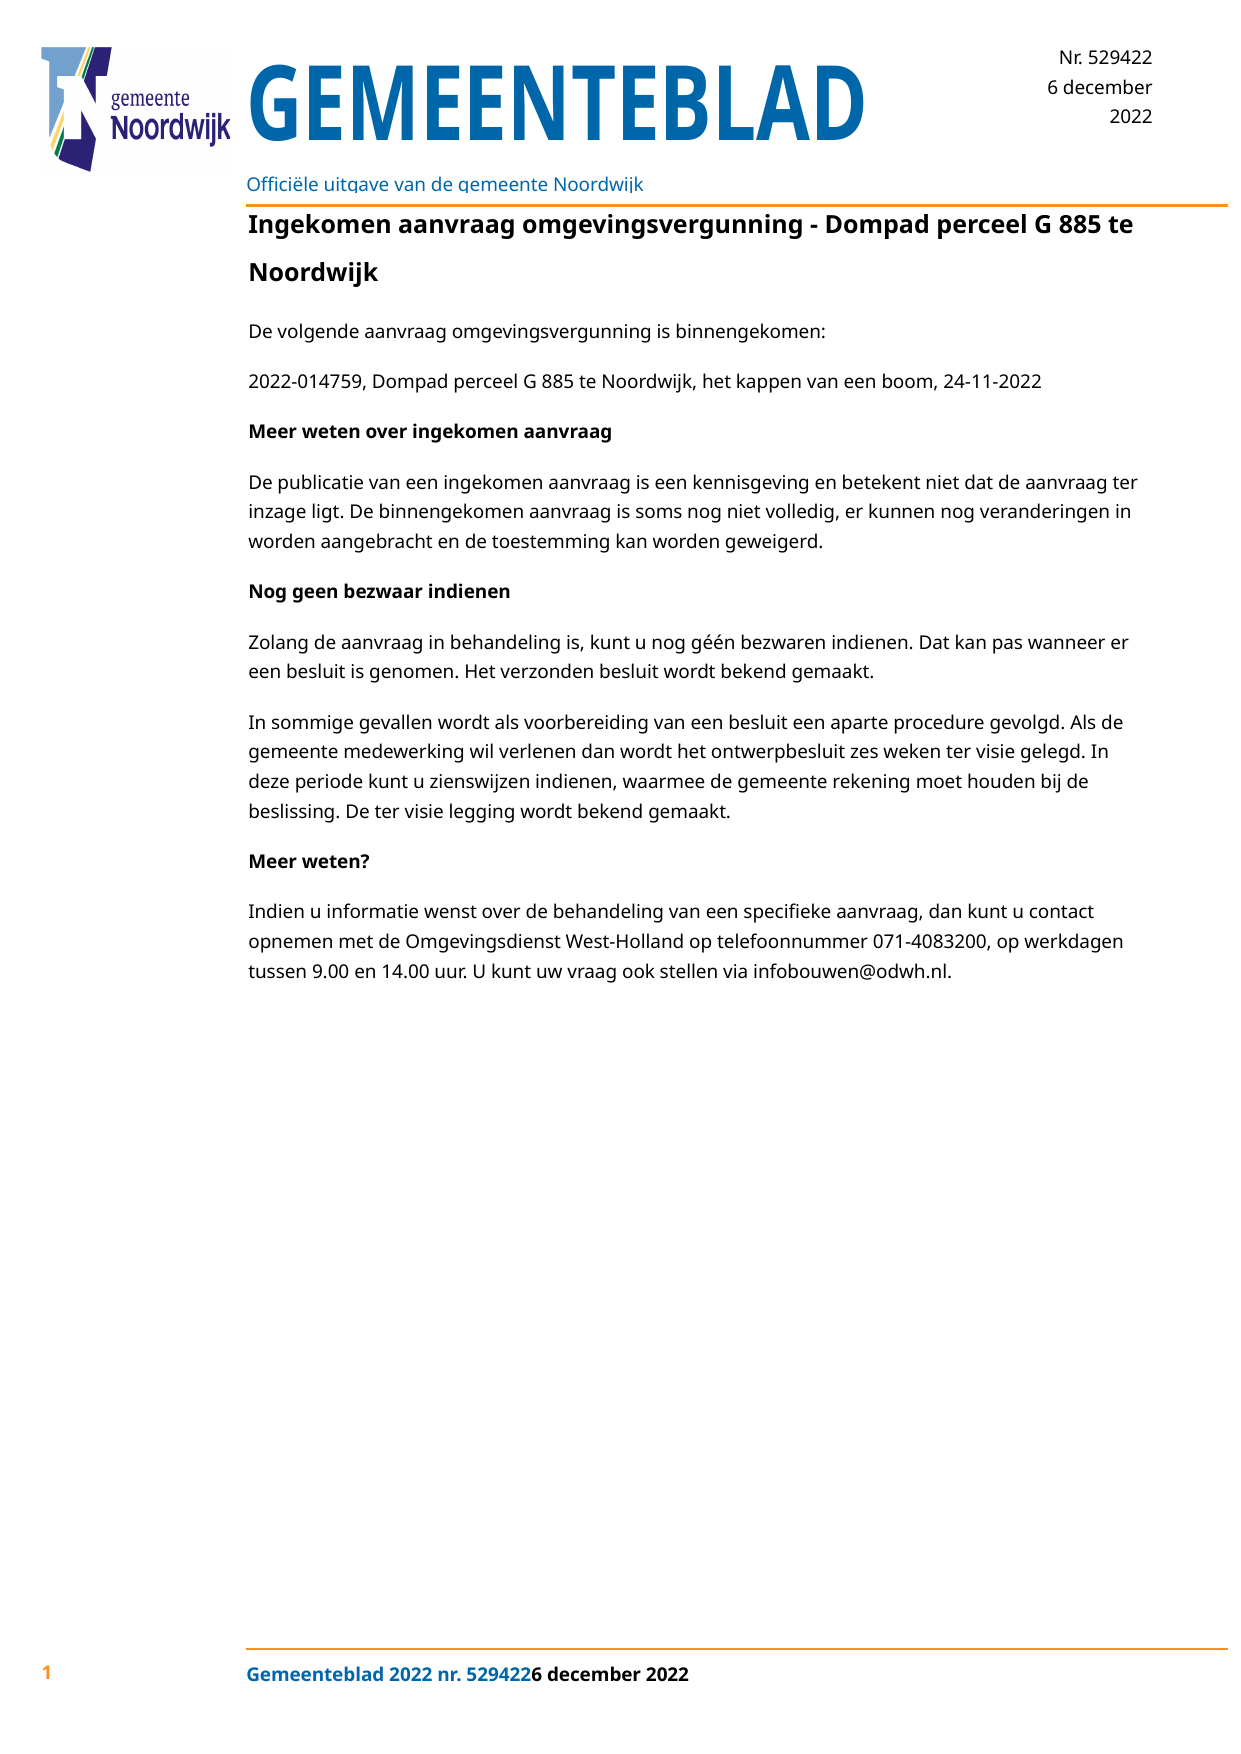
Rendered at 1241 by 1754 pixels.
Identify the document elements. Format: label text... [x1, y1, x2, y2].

picture [41, 47, 231, 172]
text Zolang de aanvraag in behandeling is, kunt u nog géén bezwaren indienen. Dat kan pas wanneer er een besluit is genomen. Het verzonden besluit wordt bekend gemaakt. [248, 629, 1152, 684]
text De volgende aanvraag omgevingsvergunning is binnengekomen: [248, 318, 1152, 344]
text De publicatie van een ingekomen aanvraag is een kennisgeving en betekent niet dat de aanvraag ter inzage ligt. De binnengekomen aanvraag is soms nog niet volledig, er kunnen nog veranderingen in worden aangebracht en de toestemming kan worden geweigerd. [248, 469, 1152, 554]
text In sommige gevallen wordt als voorbereiding van een besluit een aparte procedure gevolgd. Als de gemeente medewerking wil verlenen dan wordt het ontwerpbesluit zes weken ter visie gelegd. In deze periode kunt u zienswijzen indienen, waarmee de gemeente rekening moet houden bij de beslissing. De ter visie legging wordt bekend gemaakt. [248, 709, 1152, 824]
text 2022-014759, Dompad perceel G 885 te Noordwijk, het kappen van een boom, 24-11-2022 [248, 368, 1152, 394]
text Meer weten? [248, 848, 1152, 874]
text Nog geen bezwaar indienen [248, 579, 1152, 604]
text Ingekomen aanvraag omgevingsvergunning - Dompad perceel G 885 te Noordwijk [248, 207, 1152, 288]
text Meer weten over ingekomen aanvraag [248, 419, 1152, 444]
text Indien u informatie wenst over de behandeling van een specifieke aanvraag, dan kunt u contact opnemen met de Omgevingsdienst West-Holland op telefoonnummer 071-4083200, op werkdagen tussen 9.00 en 14.00 uur. U kunt uw vraag ook stellen via infobouwen@odwh.nl. [248, 899, 1152, 984]
